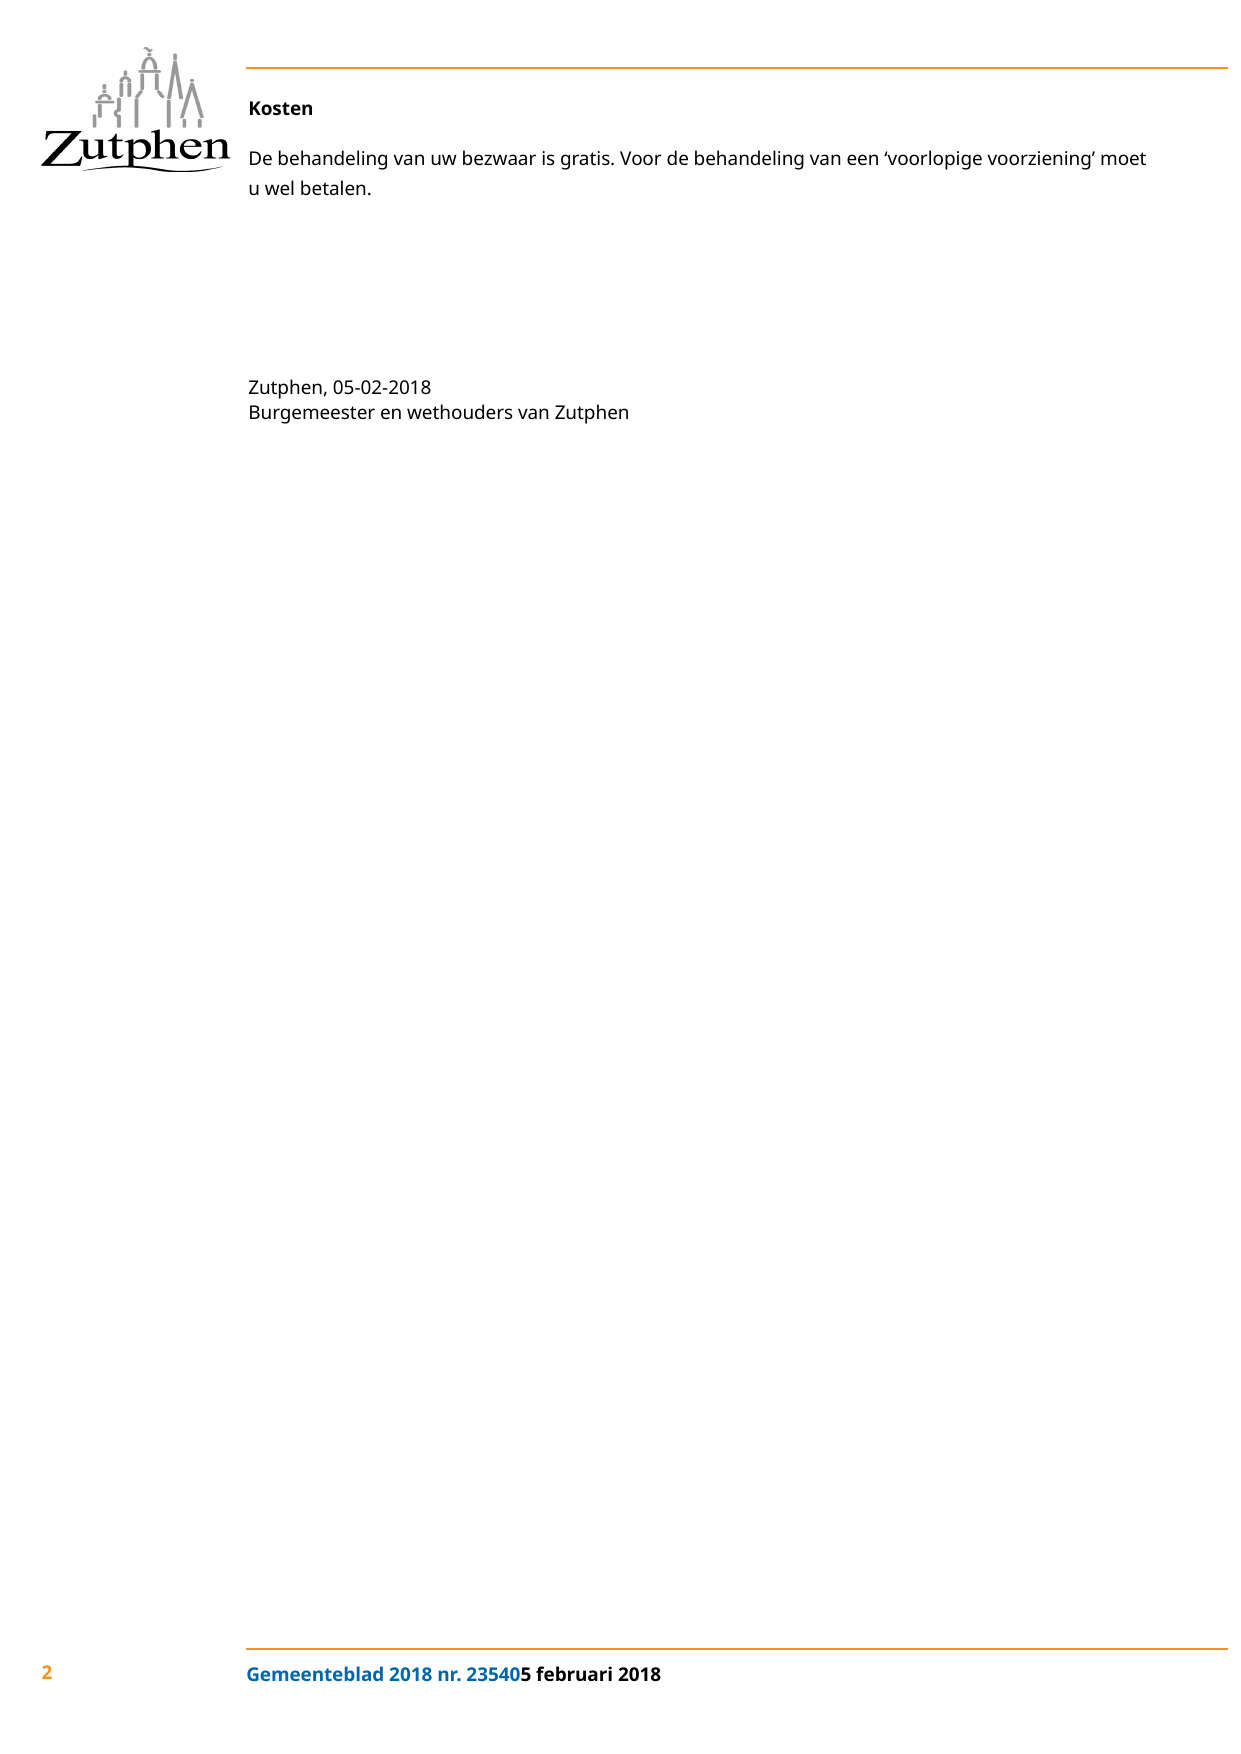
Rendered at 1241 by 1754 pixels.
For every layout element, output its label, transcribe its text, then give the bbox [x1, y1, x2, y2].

text Kosten [248, 95, 1152, 121]
text De behandeling van uw bezwaar is gratis. Voor de behandeling van een ‘voorlopige voorziening’ moet u wel betalen. [248, 145, 1152, 201]
picture [41, 47, 231, 172]
text Burgemeester en wethouders van Zutphen [248, 399, 1152, 425]
text Zutphen, 05-02-2018 [248, 374, 1152, 399]
